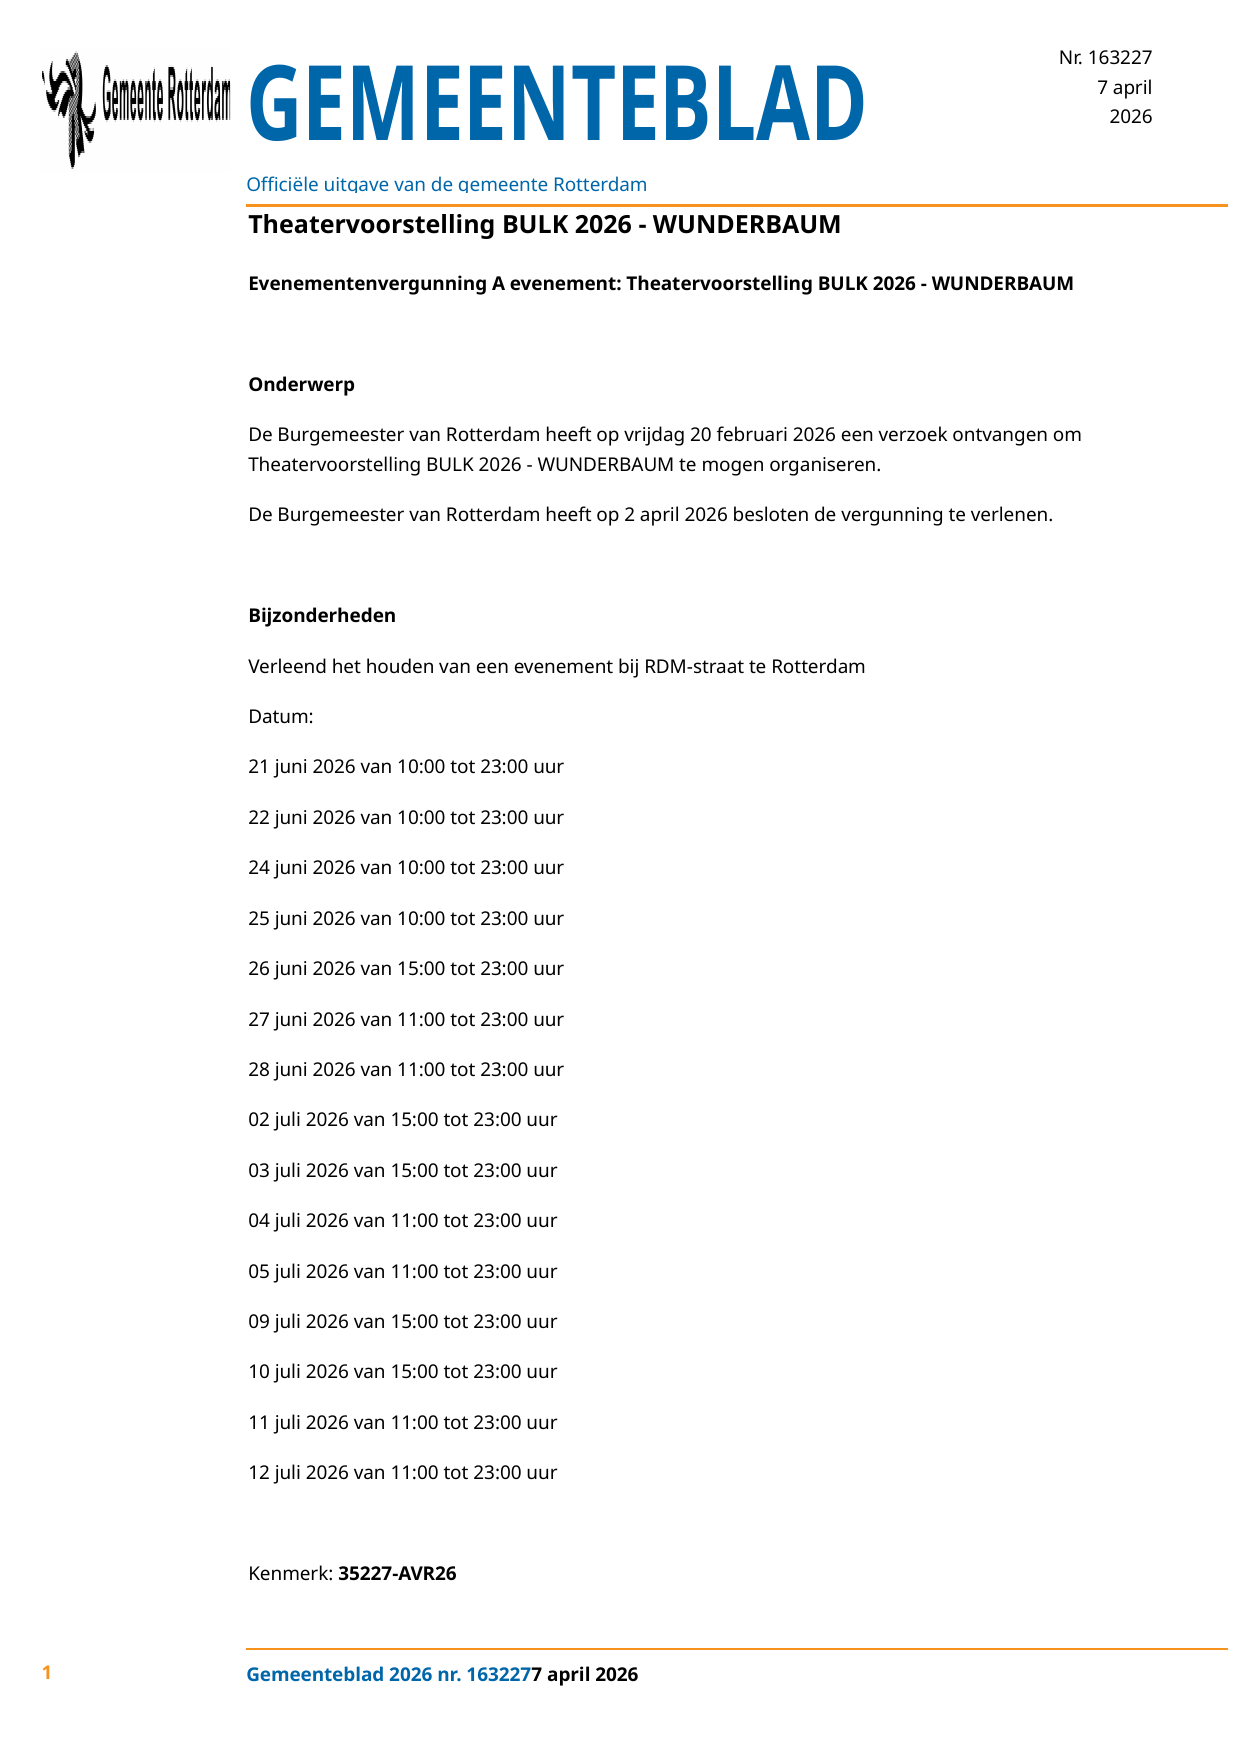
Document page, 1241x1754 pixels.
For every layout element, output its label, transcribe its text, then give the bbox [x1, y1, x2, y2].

text 28 juni 2026 van 11:00 tot 23:00 uur [248, 1056, 1152, 1082]
text 21 juni 2026 van 10:00 tot 23:00 uur [248, 754, 1152, 779]
text 04 juli 2026 van 11:00 tot 23:00 uur [248, 1207, 1152, 1233]
text 11 juli 2026 van 11:00 tot 23:00 uur [248, 1409, 1152, 1435]
text Datum: [248, 703, 1152, 729]
text 03 juli 2026 van 15:00 tot 23:00 uur [248, 1157, 1152, 1183]
text Kenmerk: 35227-AVR26 [248, 1560, 1152, 1586]
text Theatervoorstelling BULK 2026 - WUNDERBAUM [248, 207, 1152, 241]
text 24 juni 2026 van 10:00 tot 23:00 uur [248, 854, 1152, 880]
text 10 juli 2026 van 15:00 tot 23:00 uur [248, 1359, 1152, 1384]
text 27 juni 2026 van 11:00 tot 23:00 uur [248, 1006, 1152, 1031]
text Bijzonderheden [248, 602, 1152, 628]
text Onderwerp [248, 371, 1152, 397]
text 05 juli 2026 van 11:00 tot 23:00 uur [248, 1258, 1152, 1283]
text 22 juni 2026 van 10:00 tot 23:00 uur [248, 804, 1152, 830]
text 26 juni 2026 van 15:00 tot 23:00 uur [248, 955, 1152, 981]
text 09 juli 2026 van 15:00 tot 23:00 uur [248, 1308, 1152, 1334]
picture [41, 47, 231, 172]
text De Burgemeester van Rotterdam heeft op vrijdag 20 februari 2026 een verzoek ontvangen om Theatervoorstelling BULK 2026 - WUNDERBAUM te mogen organiseren. [248, 422, 1152, 477]
text 12 juli 2026 van 11:00 tot 23:00 uur [248, 1459, 1152, 1485]
text 02 juli 2026 van 15:00 tot 23:00 uur [248, 1107, 1152, 1132]
text De Burgemeester van Rotterdam heeft op 2 april 2026 besloten de vergunning te verlenen. [248, 502, 1152, 527]
text Verleend het houden van een evenement bij RDM-straat te Rotterdam [248, 653, 1152, 678]
text Evenementenvergunning A evenement: Theatervoorstelling BULK 2026 - WUNDERBAUM [248, 270, 1152, 296]
text 25 juni 2026 van 10:00 tot 23:00 uur [248, 905, 1152, 931]
